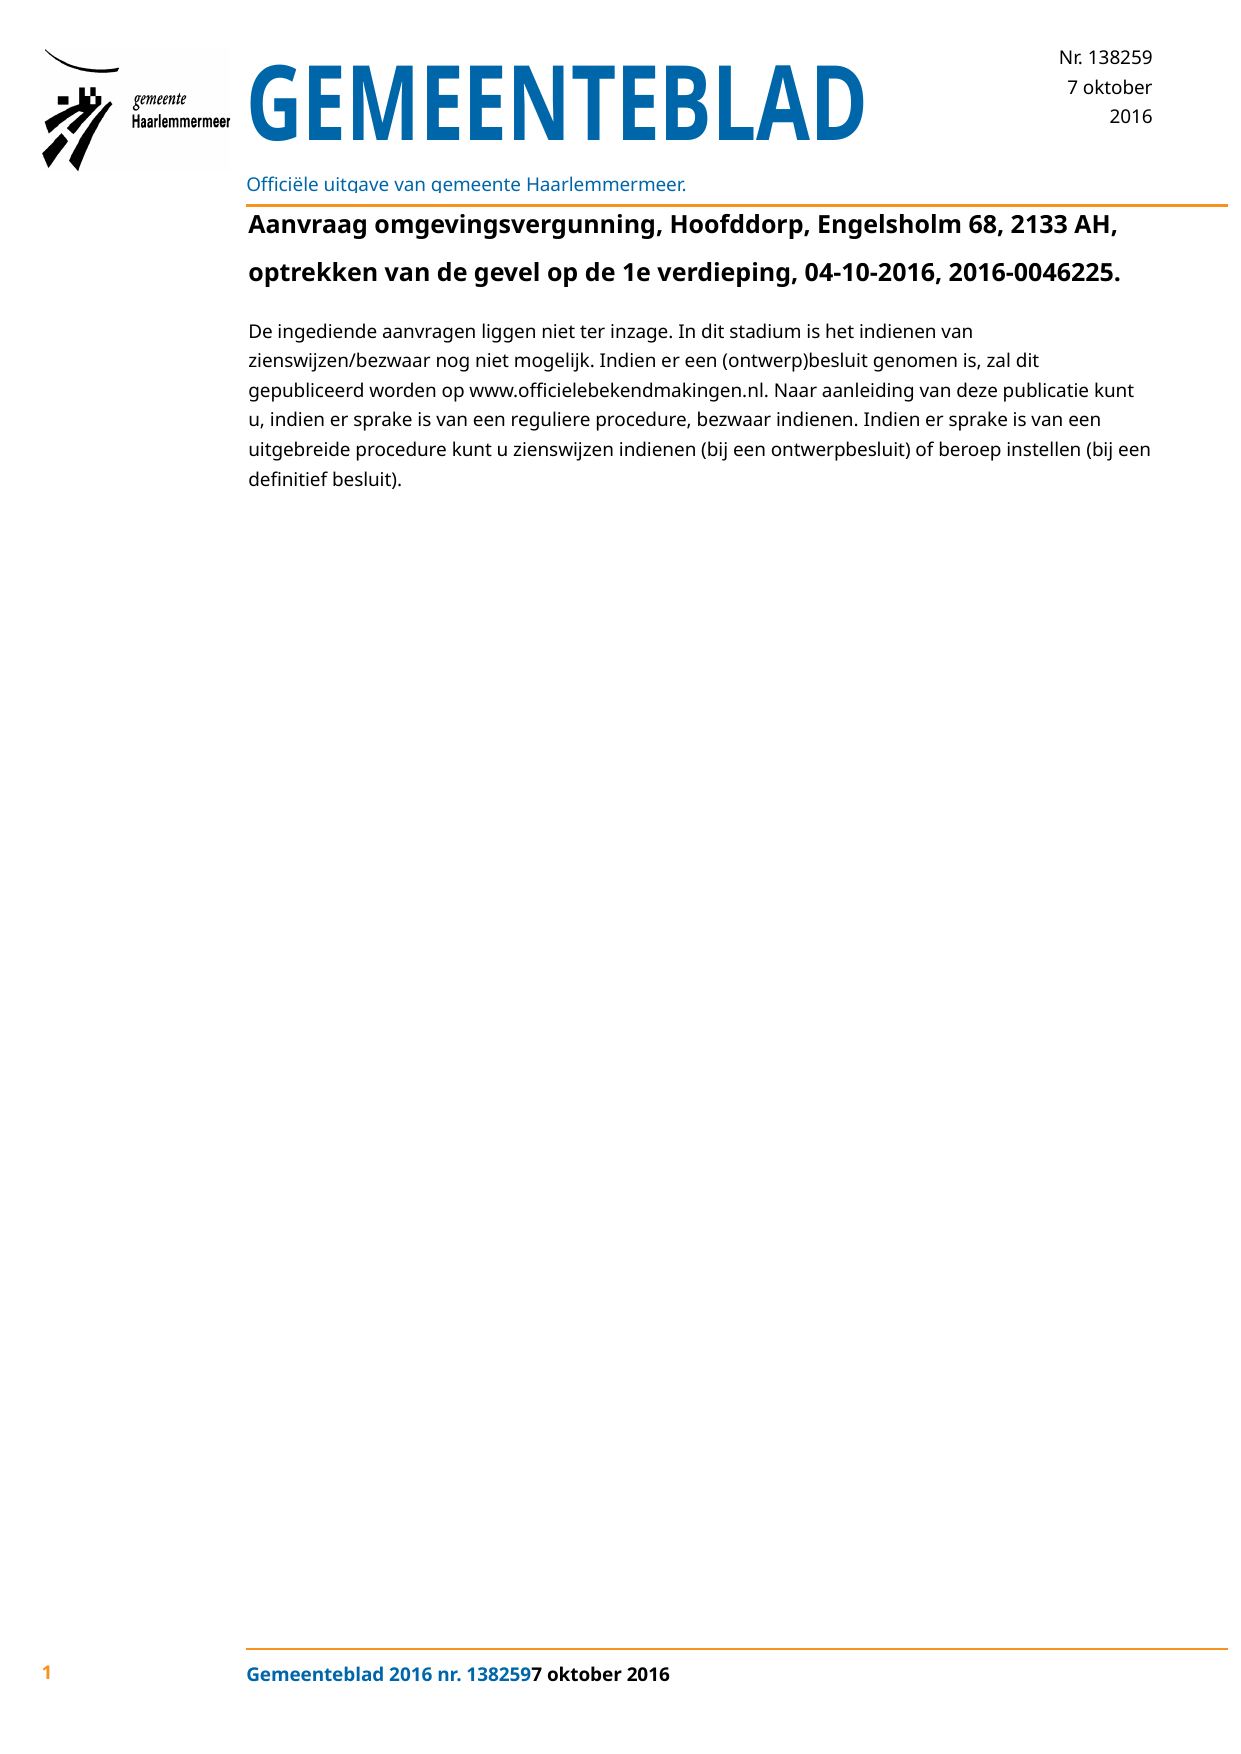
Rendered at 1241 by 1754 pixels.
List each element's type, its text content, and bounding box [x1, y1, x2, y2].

picture [41, 47, 231, 172]
text De ingediende aanvragen liggen niet ter inzage. In dit stadium is het indienen van zienswijzen/bezwaar nog niet mogelijk. Indien er een (ontwerp)besluit genomen is, zal dit gepubliceerd worden op www.officielebekendmakingen.nl. Naar aanleiding van deze publicatie kunt u, indien er sprake is van een reguliere procedure, bezwaar indienen. Indien er sprake is van een uitgebreide procedure kunt u zienswijzen indienen (bij een ontwerpbesluit) of beroep instellen (bij een definitief besluit). [248, 318, 1152, 492]
text Aanvraag omgevingsvergunning, Hoofddorp, Engelsholm 68, 2133 AH, optrekken van de gevel op de 1e verdieping, 04-10-2016, 2016-0046225. [248, 207, 1152, 288]
